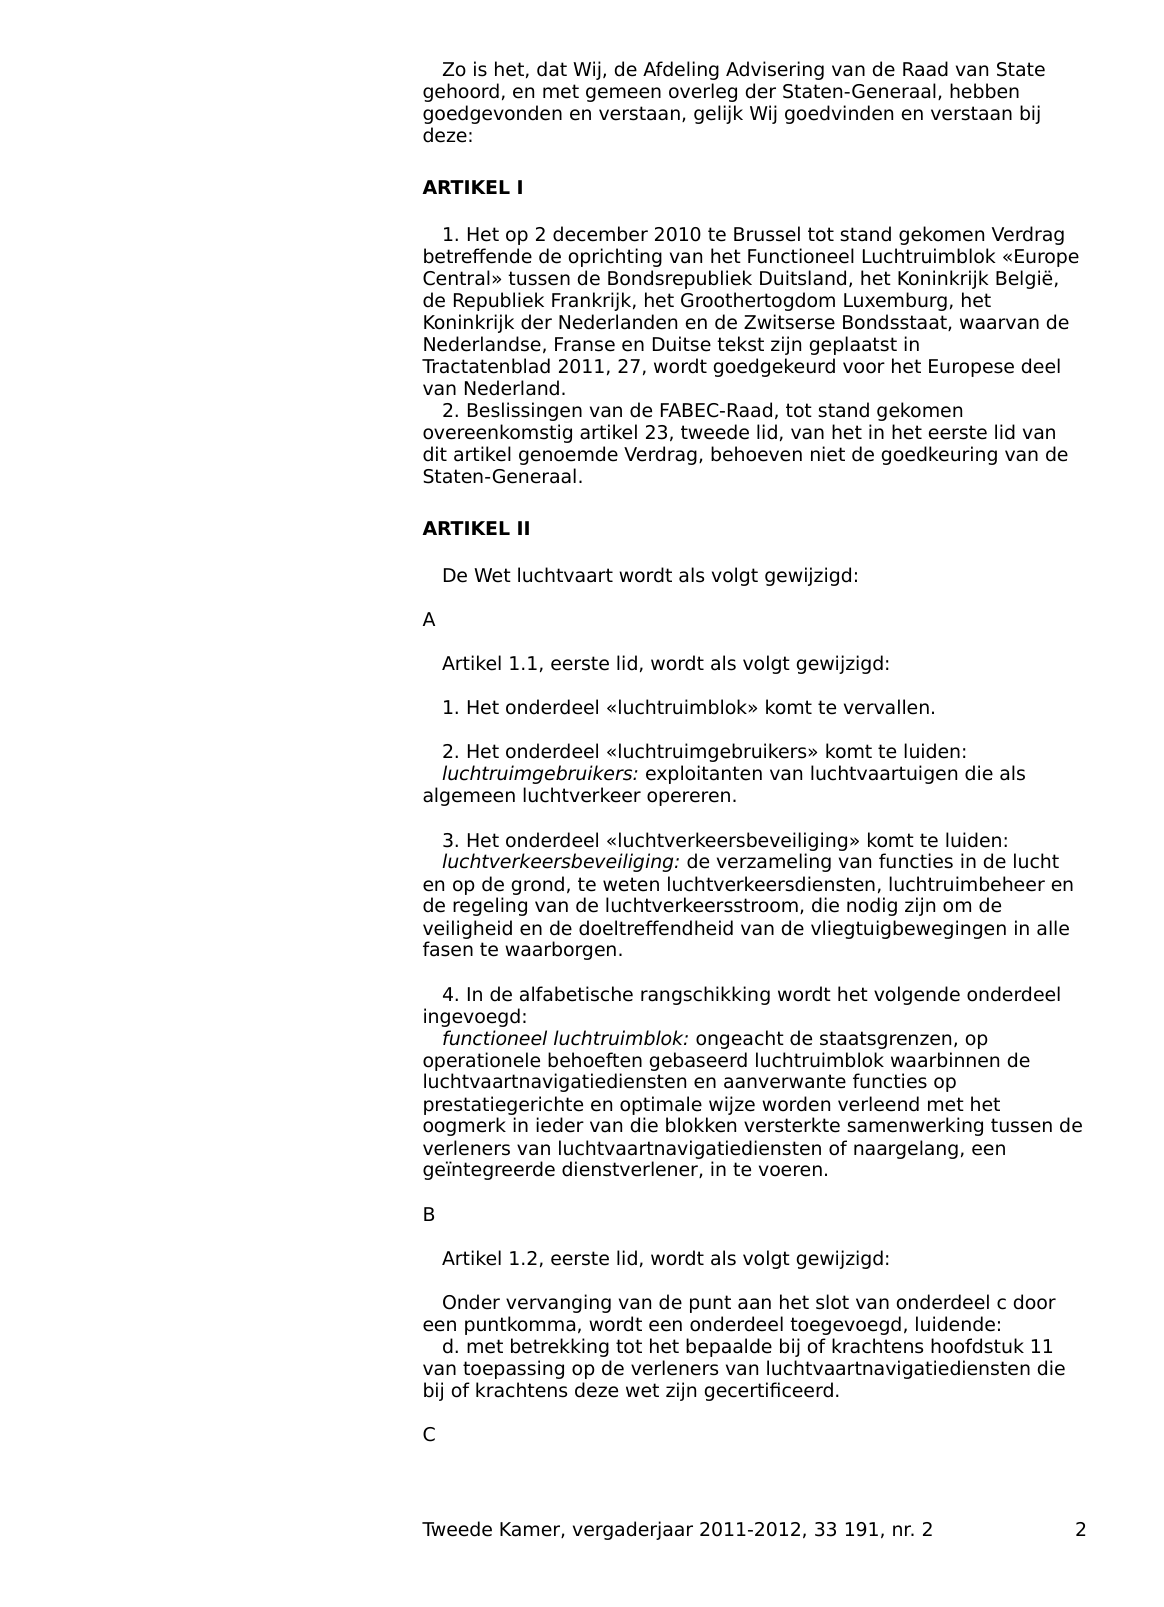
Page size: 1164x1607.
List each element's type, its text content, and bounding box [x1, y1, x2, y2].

text B [422, 1203, 1087, 1226]
text Zo is het, dat Wij, de Afdeling Advisering van de Raad van State gehoord, en met gemeen overleg der Staten-Generaal, hebben goedgevonden en verstaan, gelijk Wij goedvinden en verstaan bij deze: [422, 59, 1087, 147]
text Onder vervanging van de punt aan het slot van onderdeel c door een puntkomma, wordt een onderdeel toegevoegd, luidende: [422, 1292, 1087, 1336]
text Artikel 1.1, eerste lid, wordt als volgt gewijzigd: [422, 653, 1087, 675]
text 3. Het onderdeel «luchtverkeersbeveiliging» komt te luiden: [422, 829, 1087, 851]
text Artikel 1.2, eerste lid, wordt als volgt gewijzigd: [422, 1248, 1087, 1270]
subtitle ARTIKEL I [422, 177, 1087, 199]
text C [422, 1424, 1087, 1446]
text 1. Het onderdeel «luchtruimblok» komt te vervallen. [422, 697, 1087, 719]
text 1. Het op 2 december 2010 te Brussel tot stand gekomen Verdrag betreffende de oprichting van het Functioneel Luchtruimblok «Europe Central» tussen de Bondsrepubliek Duitsland, het Koninkrijk België, de Republiek Frankrijk, het Groothertogdom Luxemburg, het Koninkrijk der Nederlanden en de Zwitserse Bondsstaat, waarvan de Nederlandse, Franse en Duitse tekst zijn geplaatst in Tractatenblad 2011, 27, wordt goedgekeurd voor het Europese deel van Nederland. [422, 224, 1087, 400]
subtitle ARTIKEL II [422, 518, 1087, 540]
text 2. Het onderdeel «luchtruimgebruikers» komt te luiden: [422, 741, 1087, 763]
text 4. In de alfabetische rangschikking wordt het volgende onderdeel ingevoegd: [422, 983, 1087, 1027]
text luchtverkeersbeveiliging: de verzameling van functies in de lucht en op de grond, te weten luchtverkeersdiensten, luchtruimbeheer en de regeling van de luchtverkeersstroom, die nodig zijn om de veiligheid en de doeltreffendheid van de vliegtuigbewegingen in alle fasen te waarborgen. [422, 851, 1087, 961]
text d. met betrekking tot het bepaalde bij of krachtens hoofdstuk 11 van toepassing op de verleners van luchtvaartnavigatiediensten die bij of krachtens deze wet zijn gecertificeerd. [422, 1336, 1087, 1402]
text De Wet luchtvaart wordt als volgt gewijzigd: [422, 565, 1087, 587]
text luchtruimgebruikers: exploitanten van luchtvaartuigen die als algemeen luchtverkeer opereren. [422, 763, 1087, 807]
text A [422, 609, 1087, 631]
text 2. Beslissingen van de FABEC-Raad, tot stand gekomen overeenkomstig artikel 23, tweede lid, van het in het eerste lid van dit artikel genoemde Verdrag, behoeven niet de goedkeuring van de Staten-Generaal. [422, 400, 1087, 488]
text functioneel luchtruimblok: ongeacht de staatsgrenzen, op operationele behoeften gebaseerd luchtruimblok waarbinnen de luchtvaartnavigatiediensten en aanverwante functies op prestatiegerichte en optimale wijze worden verleend met het oogmerk in ieder van die blokken versterkte samenwerking tussen de verleners van luchtvaartnavigatiediensten of naargelang, een geïntegreerde dienstverlener, in te voeren. [422, 1027, 1087, 1181]
